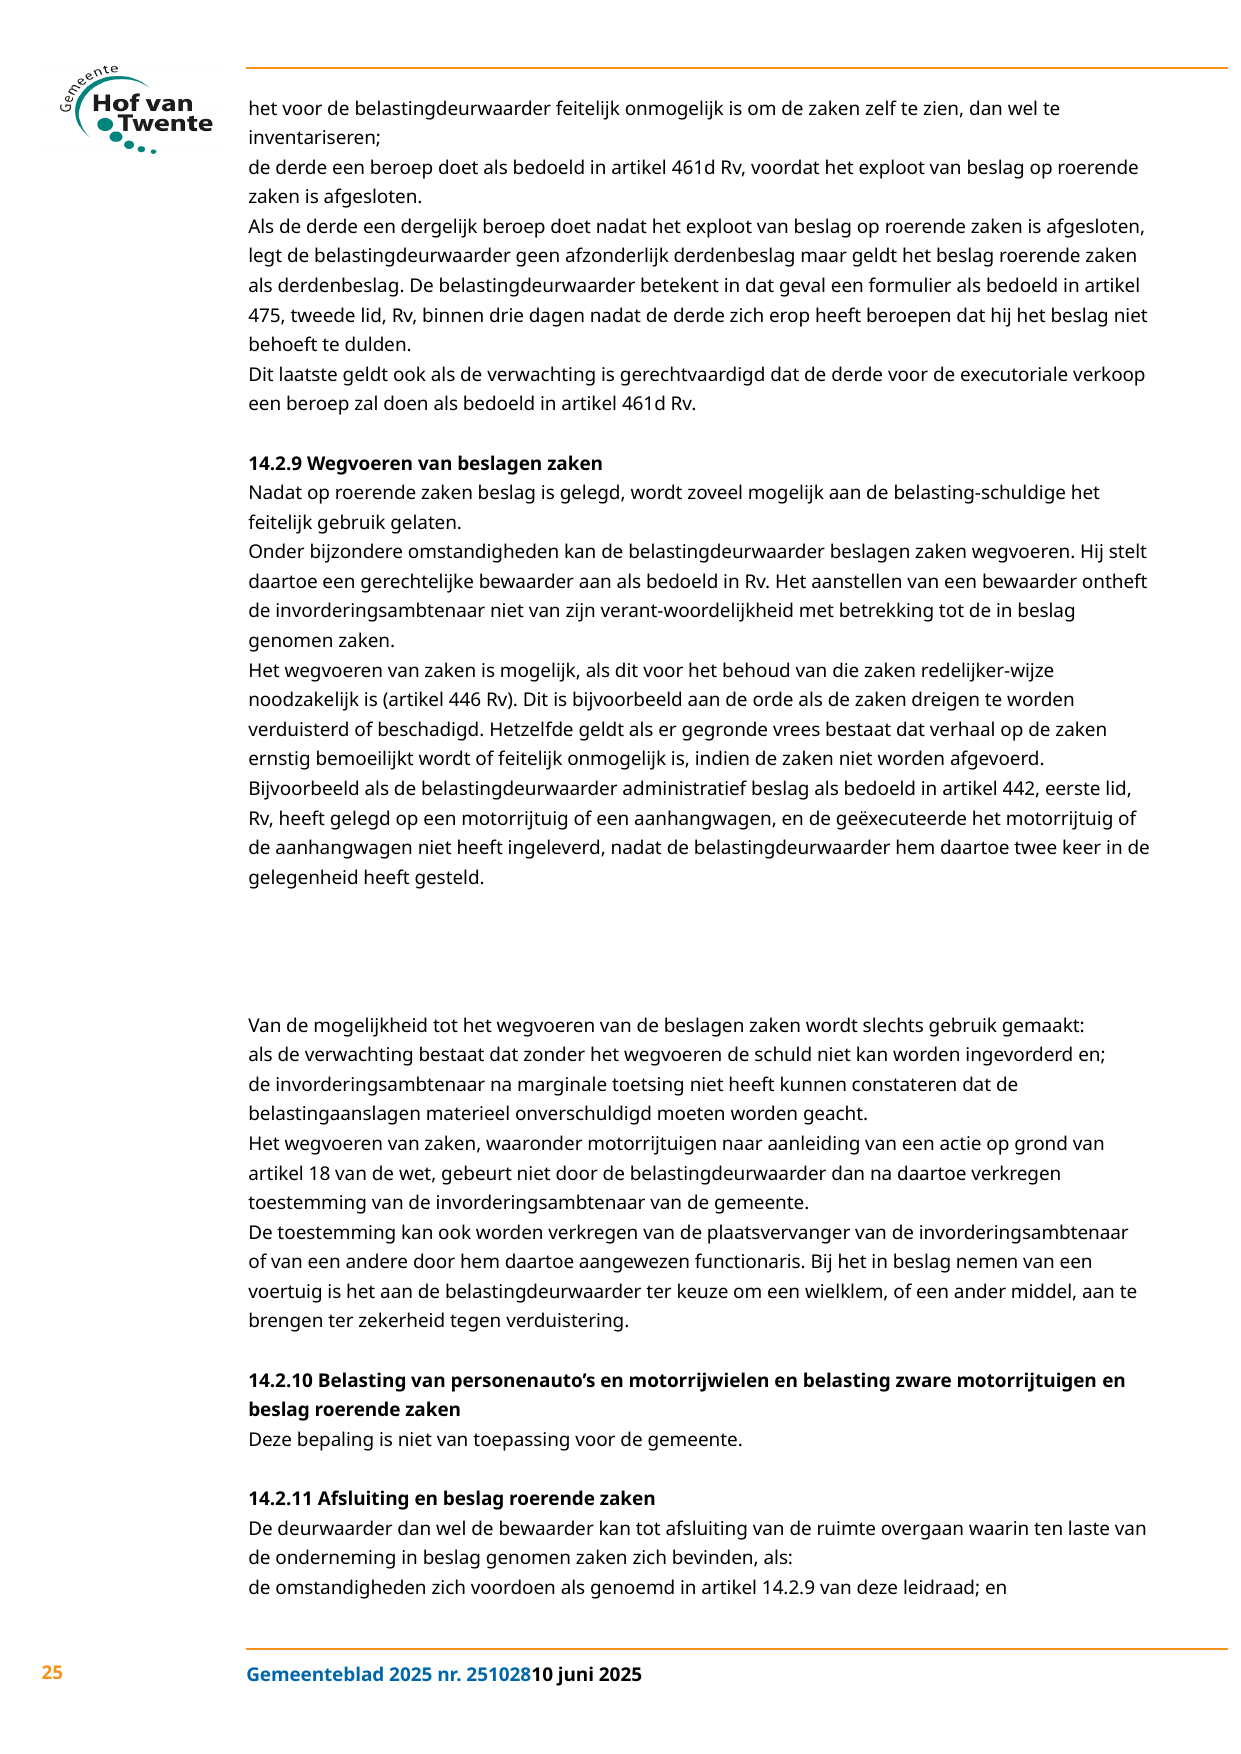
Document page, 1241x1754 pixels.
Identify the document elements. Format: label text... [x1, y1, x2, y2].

text 14.2.10 Belasting van personenauto’s en motorrijwielen en belasting zware motorrijtuigen en beslag roerende zaken [248, 1367, 1152, 1422]
text 14.2.11 Afsluiting en beslag roerende zaken [248, 1485, 1152, 1511]
text Als de derde een dergelijk beroep doet nadat het exploot van beslag op roerende zaken is afgesloten, legt de belastingdeurwaarder geen afzonderlijk derdenbeslag maar geldt het beslag roerende zaken als derdenbeslag. De belastingdeurwaarder betekent in dat geval een formulier als bedoeld in artikel 475, tweede lid, Rv, binnen drie dagen nadat de derde zich erop heeft beroepen dat hij het beslag niet behoeft te dulden. [248, 213, 1152, 357]
text De toestemming kan ook worden verkregen van de plaatsvervanger van de invorderingsambtenaar of van een andere door hem daartoe aangewezen functionaris. Bij het in beslag nemen van een voertuig is het aan de belastingdeurwaarder ter keuze om een wielklem, of een ander middel, aan te brengen ter zekerheid tegen verduistering. [248, 1219, 1152, 1333]
text 14.2.9 Wegvoeren van beslagen zaken [248, 450, 1152, 476]
text de derde een beroep doet als bedoeld in artikel 461d Rv, voordat het exploot van beslag op roerende zaken is afgesloten. [248, 154, 1152, 209]
text Dit laatste geldt ook als de verwachting is gerechtvaardigd dat de derde voor de executoriale verkoop een beroep zal doen als bedoeld in artikel 461d Rv. [248, 361, 1152, 416]
text Deze bepaling is niet van toepassing voor de gemeente. [248, 1426, 1152, 1452]
text het voor de belastingdeurwaarder feitelijk onmogelijk is om de zaken zelf te zien, dan wel te inventariseren; [248, 95, 1152, 150]
text Het wegvoeren van zaken, waaronder motorrijtuigen naar aanleiding van een actie op grond van artikel 18 van de wet, gebeurt niet door de belastingdeurwaarder dan na daartoe verkregen toestemming van de invorderingsambtenaar van de gemeente. [248, 1130, 1152, 1215]
text Onder bijzondere omstandigheden kan de belastingdeurwaarder beslagen zaken wegvoeren. Hij stelt daartoe een gerechtelijke bewaarder aan als bedoeld in Rv. Het aanstellen van een bewaarder ontheft de invorderingsambtenaar niet van zijn verant-woordelijkheid met betrekking tot de in beslag genomen zaken. [248, 538, 1152, 653]
text Het wegvoeren van zaken is mogelijk, als dit voor het behoud van die zaken redelijker-wijze noodzakelijk is (artikel 446 Rv). Dit is bijvoorbeeld aan de orde als de zaken dreigen te worden verduisterd of beschadigd. Hetzelfde geldt als er gegronde vrees bestaat dat verhaal op de zaken ernstig bemoeilijkt wordt of feitelijk onmogelijk is, indien de zaken niet worden afgevoerd. Bijvoorbeeld als de belastingdeurwaarder administratief beslag als bedoeld in artikel 442, eerste lid, Rv, heeft gelegd op een motorrijtuig of een aanhangwagen, en de geëxecuteerde het motorrijtuig of de aanhangwagen niet heeft ingeleverd, nadat de belastingdeurwaarder hem daartoe twee keer in de gelegenheid heeft gesteld. [248, 657, 1152, 890]
text de omstandigheden zich voordoen als genoemd in artikel 14.2.9 van deze leidraad; en [248, 1574, 1152, 1600]
text Nadat op roerende zaken beslag is gelegd, wordt zoveel mogelijk aan de belasting-schuldige het feitelijk gebruik gelaten. [248, 479, 1152, 535]
picture [41, 47, 231, 172]
text De deurwaarder dan wel de bewaarder kan tot afsluiting van de ruimte overgaan waarin ten laste van de onderneming in beslag genomen zaken zich bevinden, als: [248, 1515, 1152, 1570]
text Van de mogelijkheid tot het wegvoeren van de beslagen zaken wordt slechts gebruik gemaakt: [248, 1012, 1152, 1038]
text de invorderingsambtenaar na marginale toetsing niet heeft kunnen constateren dat de belastingaanslagen materieel onverschuldigd moeten worden geacht. [248, 1071, 1152, 1126]
text als de verwachting bestaat dat zonder het wegvoeren de schuld niet kan worden ingevorderd en; [248, 1041, 1152, 1067]
